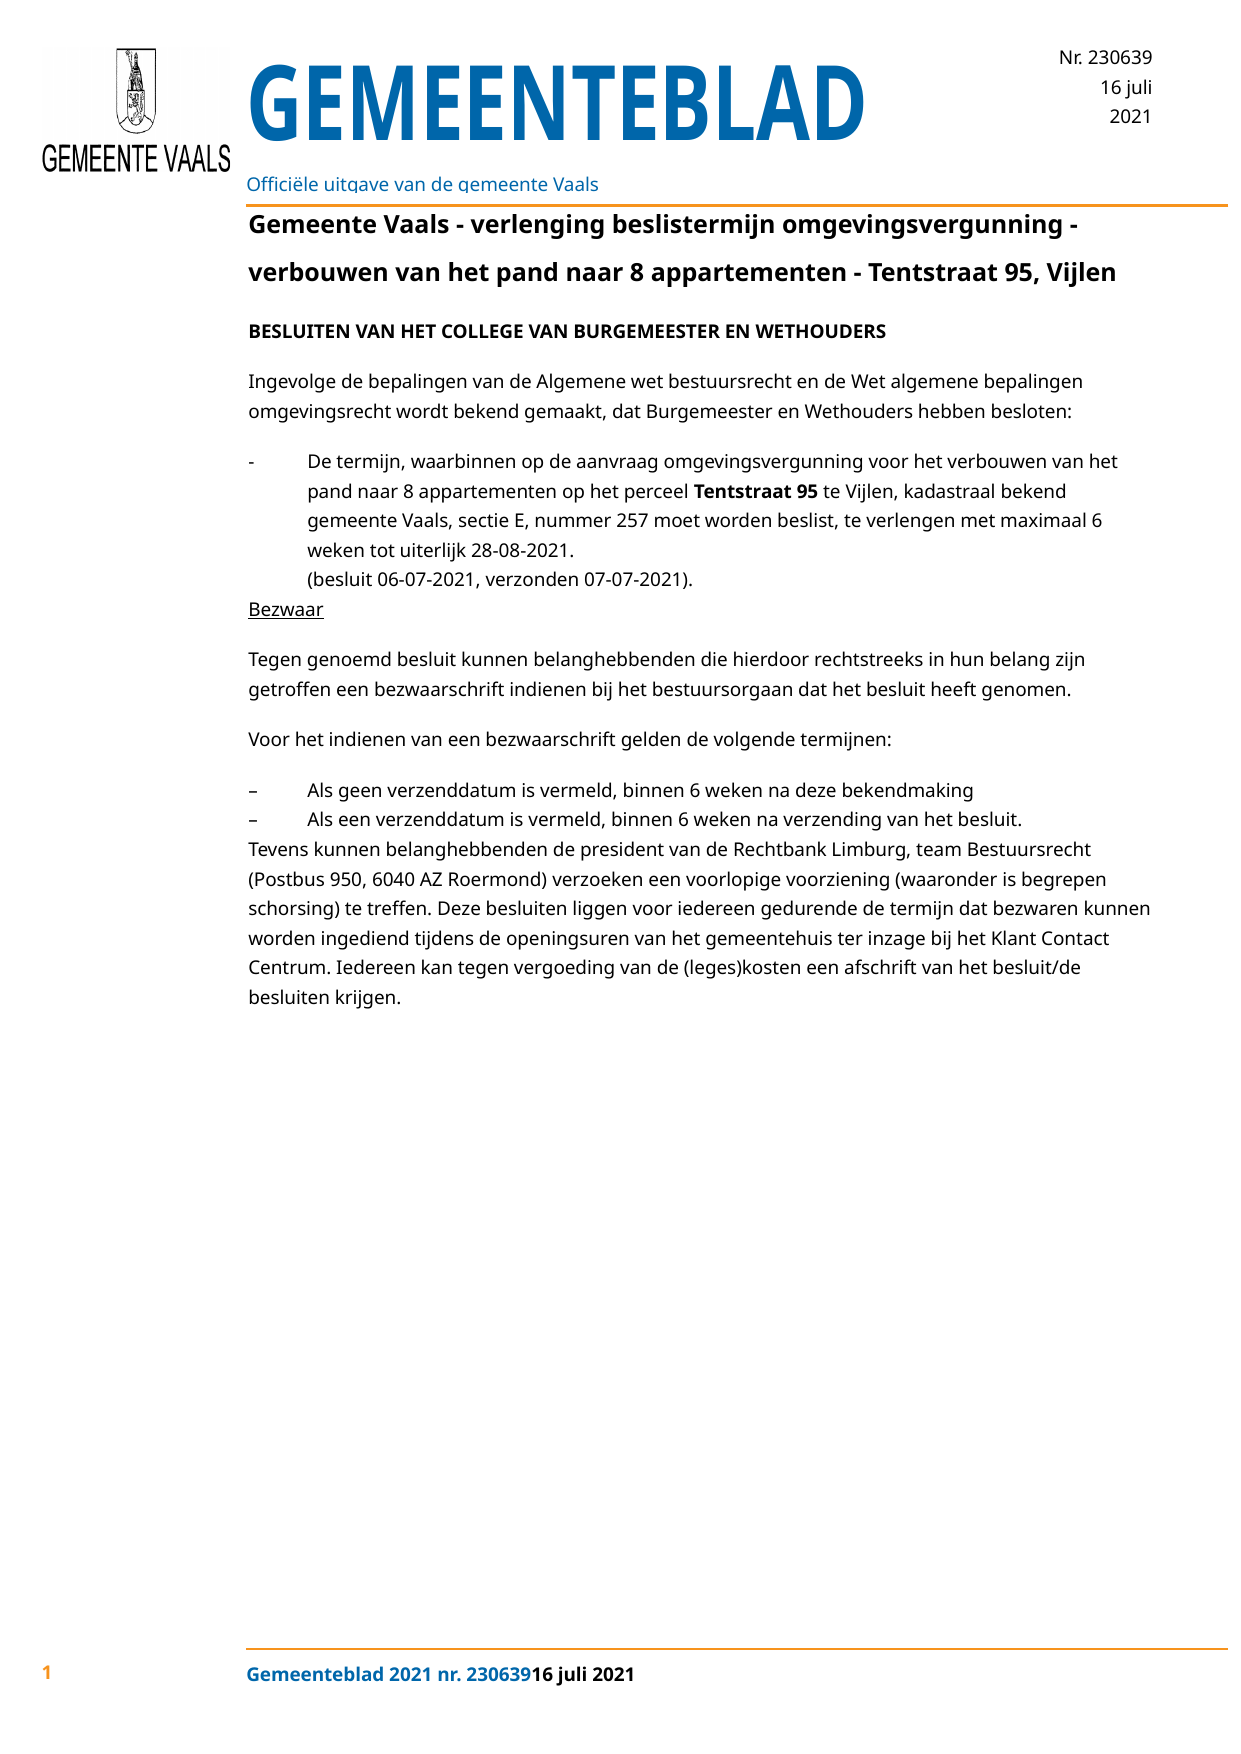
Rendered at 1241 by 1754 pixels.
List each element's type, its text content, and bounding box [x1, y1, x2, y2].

text Voor het indienen van een bezwaarschrift gelden de volgende termijnen: [248, 727, 1152, 752]
text Tevens kunnen belanghebbenden de president van de Rechtbank Limburg, team Bestuursrecht (Postbus 950, 6040 AZ Roermond) verzoeken een voorlopige voorziening (waaronder is begrepen schorsing) te treffen. Deze besluiten liggen voor iedereen gedurende de termijn dat bezwaren kunnen worden ingediend tijdens de openingsuren van het gemeentehuis ter inzage bij het Klant Contact Centrum. Iedereen kan tegen vergoeding van de (leges)kosten een afschrift van het besluit/de besluiten krijgen. [248, 836, 1152, 1010]
text Bezwaar [248, 596, 1152, 622]
text Ingevolge de bepalingen van de Algemene wet bestuursrecht en de Wet algemene bepalingen omgevingsrecht wordt bekend gemaakt, dat Burgemeester en Wethouders hebben besloten: [248, 368, 1152, 424]
picture [41, 47, 231, 172]
text BESLUITEN VAN HET COLLEGE VAN BURGEMEESTER EN WETHOUDERS [248, 318, 1152, 344]
list (besluit 06-07-2021, verzonden 07-07-2021). [248, 567, 1152, 592]
list De termijn, waarbinnen op de aanvraag omgevingsvergunning voor het verbouwen van het pand naar 8 appartementen op het perceel Tentstraat 95 te Vijlen, kadastraal bekend gemeente Vaals, sectie E, nummer 257 moet worden beslist, te verlengen met maximaal 6 weken tot uiterlijk 28-08-2021. [248, 448, 1152, 563]
list Als een verzenddatum is vermeld, binnen 6 weken na verzending van het besluit. [248, 807, 1152, 832]
list Als geen verzenddatum is vermeld, binnen 6 weken na deze bekendmaking [248, 777, 1152, 803]
text Tegen genoemd besluit kunnen belanghebbenden die hierdoor rechtstreeks in hun belang zijn getroffen een bezwaarschrift indienen bij het bestuursorgaan dat het besluit heeft genomen. [248, 647, 1152, 702]
text Gemeente Vaals - verlenging beslistermijn omgevingsvergunning - verbouwen van het pand naar 8 appartementen - Tentstraat 95, Vijlen [248, 207, 1152, 288]
